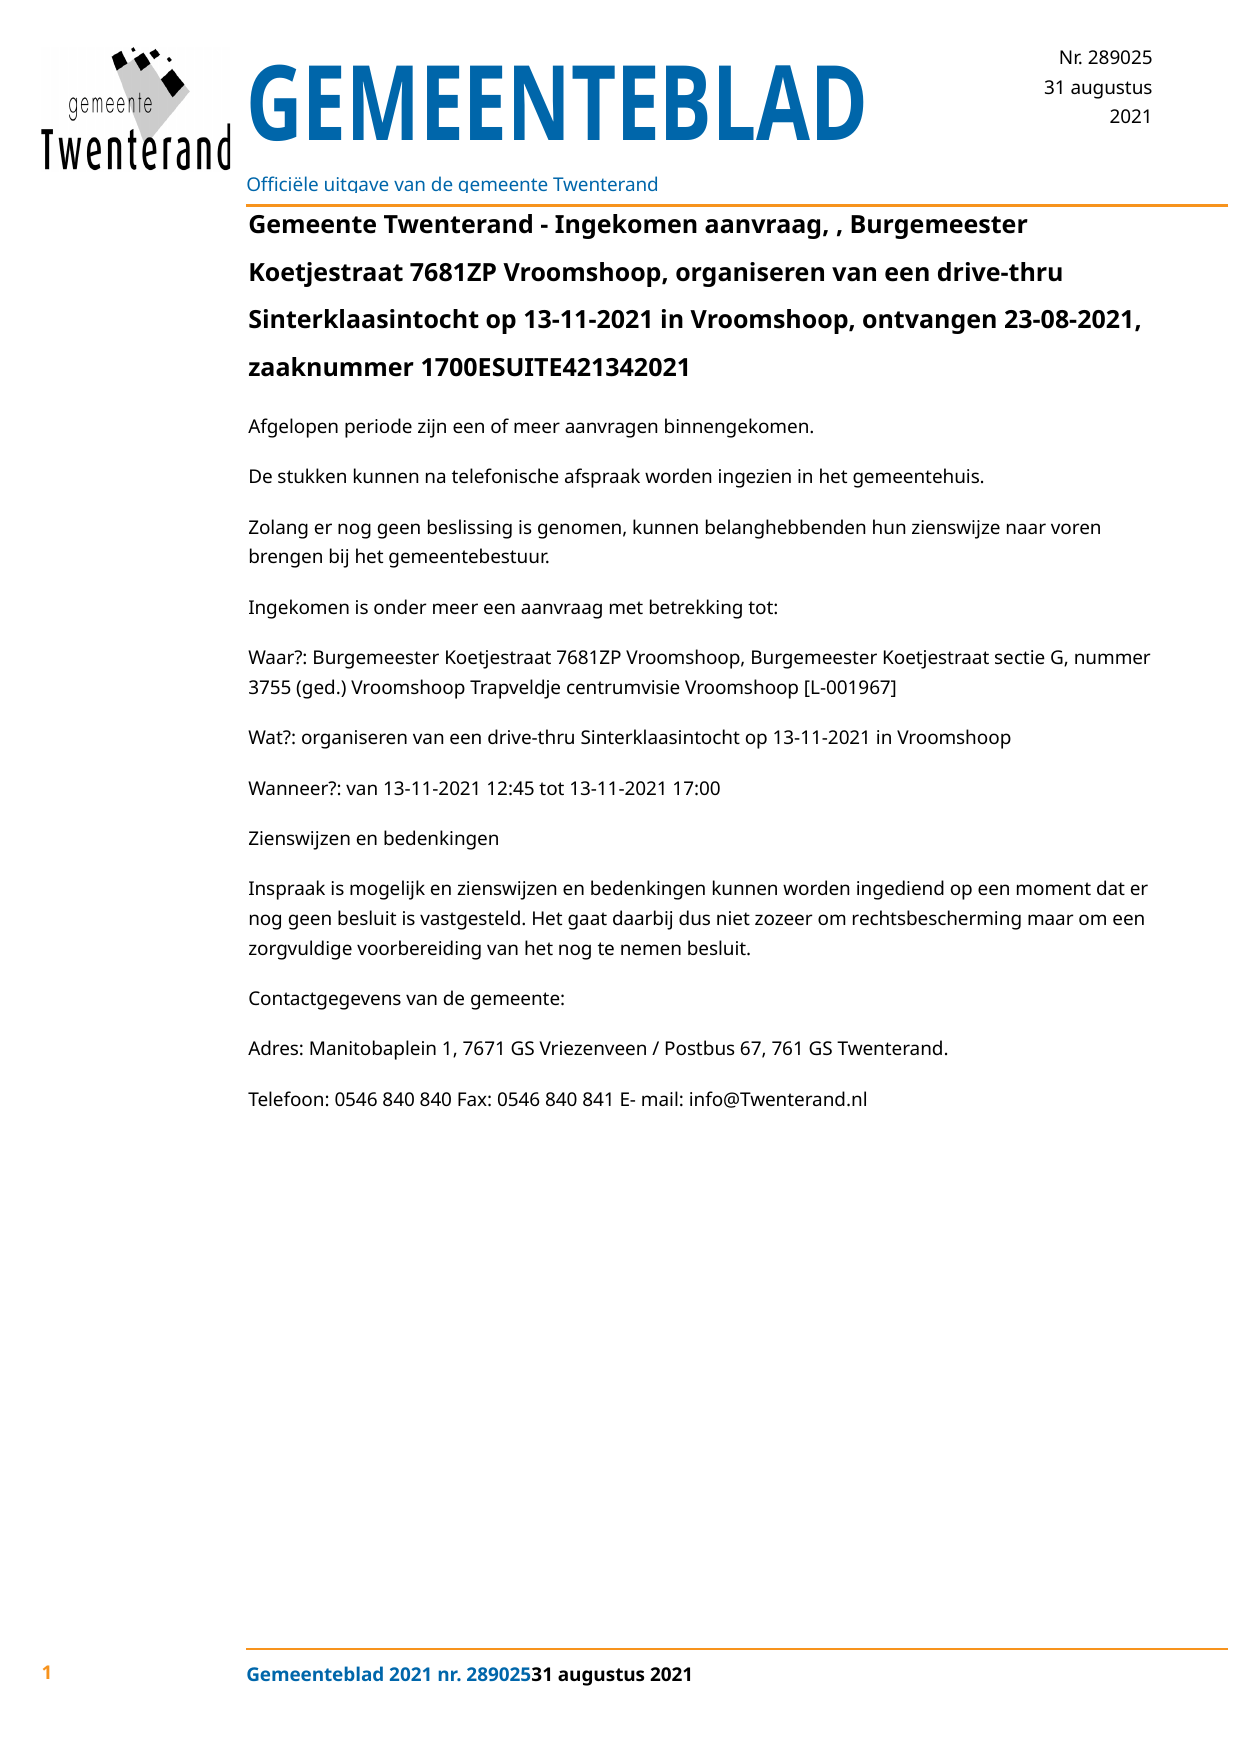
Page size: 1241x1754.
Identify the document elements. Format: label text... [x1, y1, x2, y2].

text Gemeente Twenterand - Ingekomen aanvraag, , Burgemeester Koetjestraat 7681ZP Vroomshoop, organiseren van een drive-thru Sinterklaasintocht op 13-11-2021 in Vroomshoop, ontvangen 23-08-2021, zaaknummer 1700ESUITE421342021 [248, 207, 1152, 384]
text Wat?: organiseren van een drive-thru Sinterklaasintocht op 13-11-2021 in Vroomshoop [248, 724, 1152, 750]
text De stukken kunnen na telefonische afspraak worden ingezien in het gemeentehuis. [248, 463, 1152, 489]
text Waar?: Burgemeester Koetjestraat 7681ZP Vroomshoop, Burgemeester Koetjestraat sectie G, nummer 3755 (ged.) Vroomshoop Trapveldje centrumvisie Vroomshoop [L-001967] [248, 644, 1152, 700]
text Wanneer?: van 13-11-2021 12:45 tot 13-11-2021 17:00 [248, 775, 1152, 801]
text Telefoon: 0546 840 840 Fax: 0546 840 841 E- mail: info@Twenterand.nl [248, 1086, 1152, 1112]
text Adres: Manitobaplein 1, 7671 GS Vriezenveen / Postbus 67, 761 GS Twenterand. [248, 1036, 1152, 1061]
text Afgelopen periode zijn een of meer aanvragen binnengekomen. [248, 413, 1152, 439]
text Inspraak is mogelijk en zienswijzen en bedenkingen kunnen worden ingediend op een moment dat er nog geen besluit is vastgesteld. Het gaat daarbij dus niet zozeer om rechtsbescherming maar om een zorgvuldige voorbereiding van het nog te nemen besluit. [248, 876, 1152, 961]
picture [41, 47, 231, 172]
text Contactgegevens van de gemeente: [248, 985, 1152, 1011]
text Ingekomen is onder meer een aanvraag met betrekking tot: [248, 594, 1152, 620]
text Zolang er nog geen beslissing is genomen, kunnen belanghebbenden hun zienswijze naar voren brengen bij het gemeentebestuur. [248, 514, 1152, 569]
text Zienswijzen en bedenkingen [248, 825, 1152, 851]
